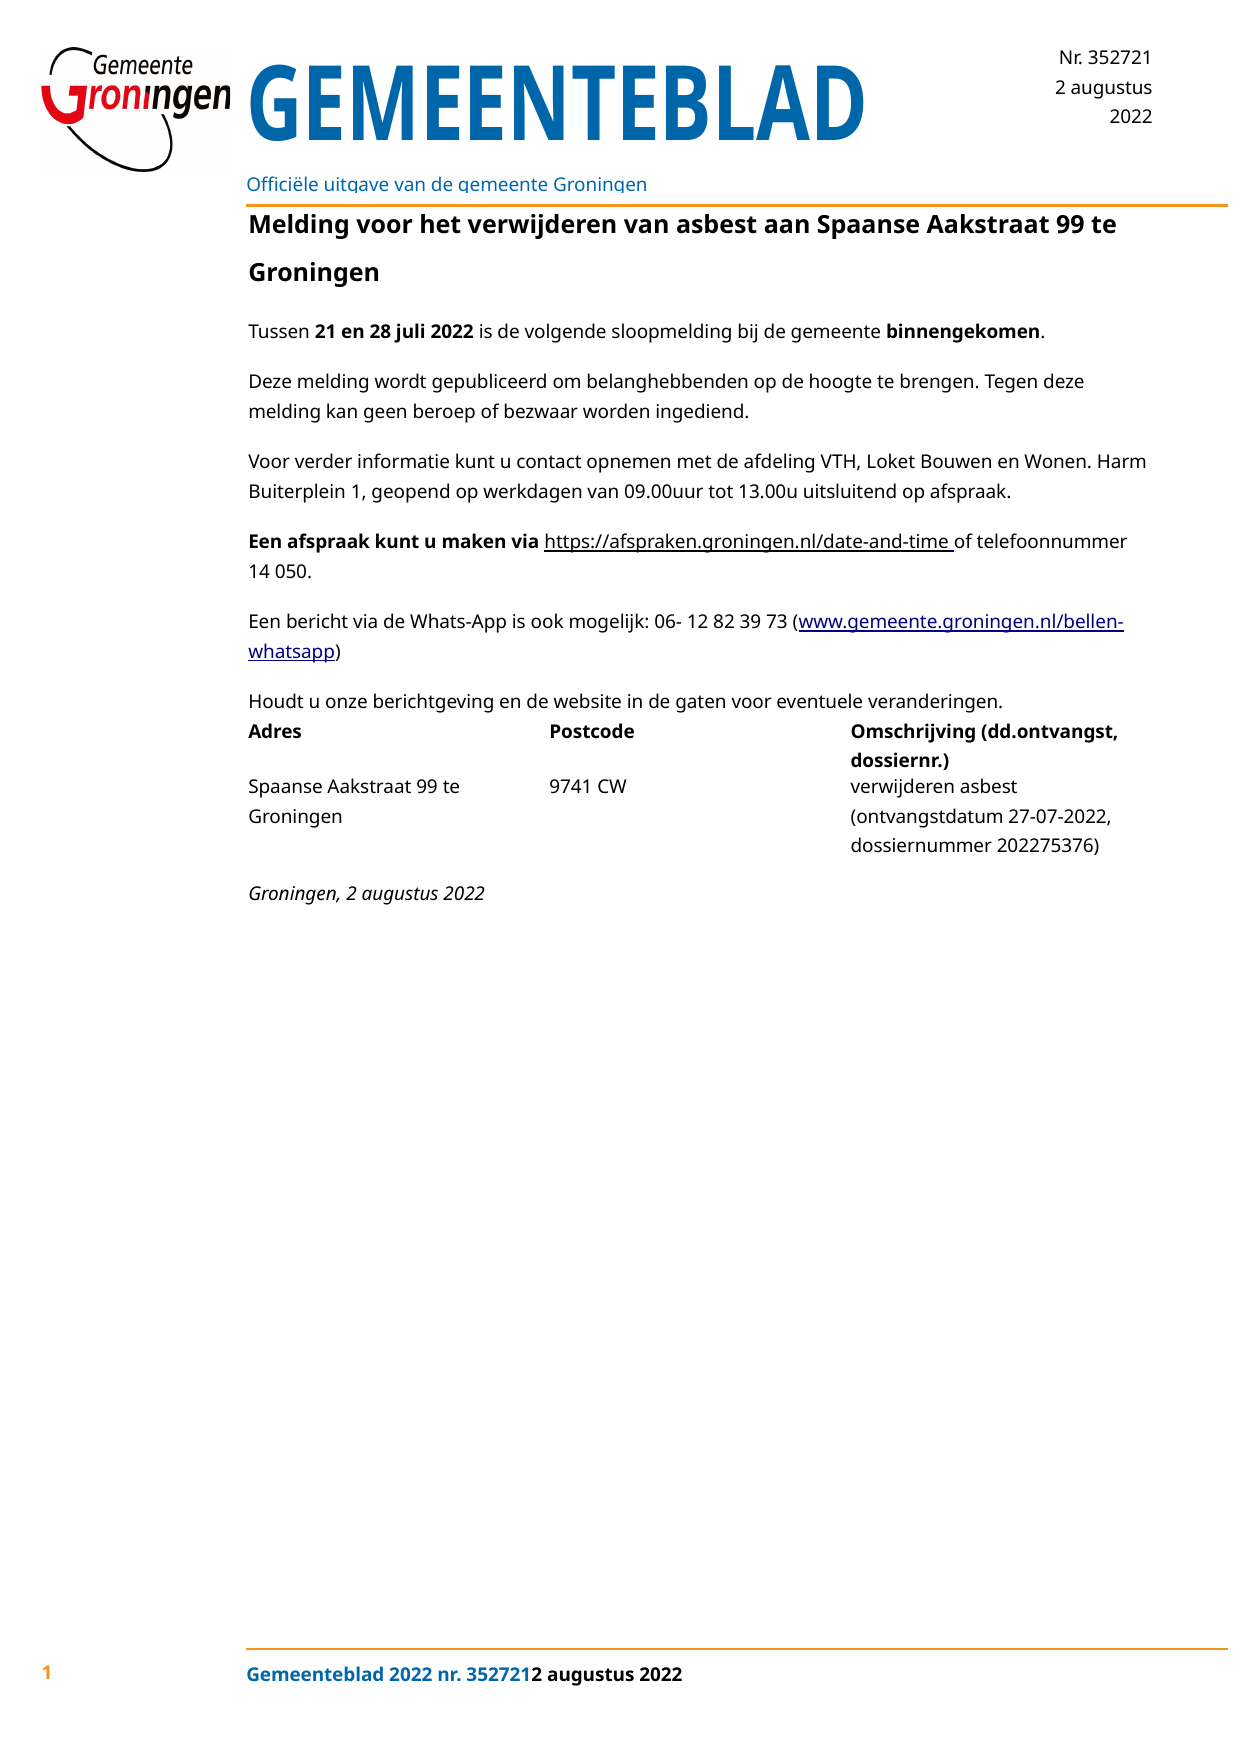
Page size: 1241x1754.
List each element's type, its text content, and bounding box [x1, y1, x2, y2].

table_cell Spaanse Aakstraat 99 te Groningen [248, 773, 549, 858]
table_cell verwijderen asbest (ontvangstdatum 27-07-2022, dossiernummer 202275376) [850, 773, 1152, 858]
text Houdt u onze berichtgeving en de website in de gaten voor eventuele veranderingen. [248, 688, 1152, 714]
table_header Omschrijving (dd.ontvangst, dossiernr.) [850, 718, 1152, 773]
picture [41, 47, 231, 172]
text Voor verder informatie kunt u contact opnemen met de afdeling VTH, Loket Bouwen en Wonen. Harm Buiterplein 1, geopend op werkdagen van 09.00uur tot 13.00u uitsluitend op afspraak. [248, 448, 1152, 504]
text Tussen 21 en 28 juli 2022 is de volgende sloopmelding bij de gemeente binnengekomen. [248, 318, 1152, 344]
table_header Adres [248, 718, 549, 773]
table_cell 9741 CW [549, 773, 850, 858]
table_header Postcode [549, 718, 850, 773]
text Groningen, 2 augustus 2022 [248, 880, 1152, 905]
text Melding voor het verwijderen van asbest aan Spaanse Aakstraat 99 te Groningen [248, 207, 1152, 288]
text Een bericht via de Whats-App is ook mogelijk: 06- 12 82 39 73 (www.gemeente.groningen.nl/bellen-whatsapp) [248, 608, 1152, 664]
text Een afspraak kunt u maken via https://afspraken.groningen.nl/date-and-time of telefoonnummer 14 050. [248, 528, 1152, 584]
text Deze melding wordt gepubliceerd om belanghebbenden op de hoogte te brengen. Tegen deze melding kan geen beroep of bezwaar worden ingediend. [248, 368, 1152, 424]
